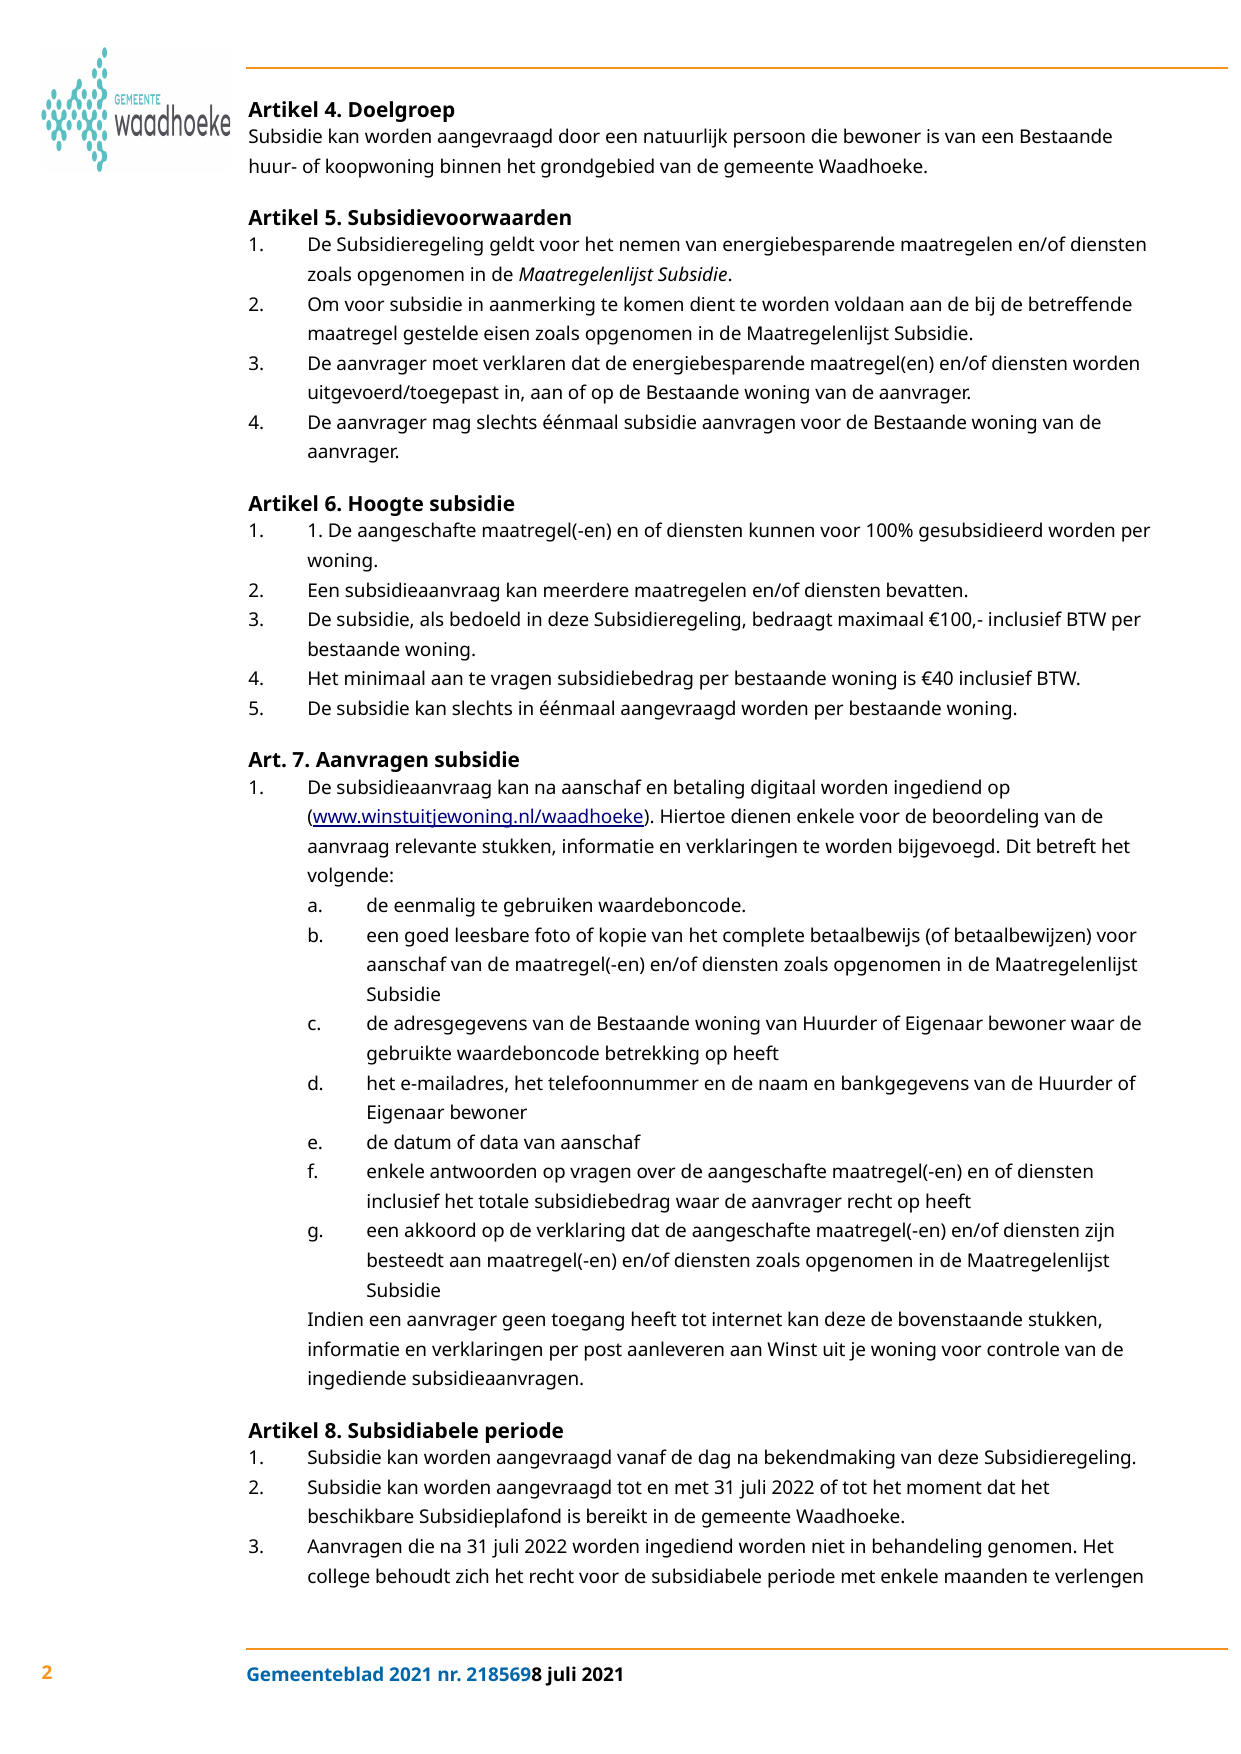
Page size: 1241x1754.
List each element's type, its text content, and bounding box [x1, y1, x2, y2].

list De aanvrager mag slechts éénmaal subsidie aanvragen voor de Bestaande woning van de aanvrager. [248, 409, 1152, 464]
list een akkoord op de verklaring dat de aangeschafte maatregel(-en) en/of diensten zijn besteedt aan maatregel(-en) en/of diensten zoals opgenomen in de Maatregelenlijst Subsidie [307, 1218, 1152, 1303]
text Artikel 6. Hoogte subsidie [248, 489, 1152, 518]
list Het minimaal aan te vragen subsidiebedrag per bestaande woning is €40 inclusief BTW. [248, 666, 1152, 691]
list Indien een aanvrager geen toegang heeft tot internet kan deze de bovenstaande stukken, informatie en verklaringen per post aanleveren aan Winst uit je woning voor controle van de ingediende subsidieaanvragen. [248, 1306, 1152, 1391]
list De subsidieaanvraag kan na aanschaf en betaling digitaal worden ingediend op (www.winstuitjewoning.nl/waadhoeke). Hiertoe dienen enkele voor de beoordeling van de aanvraag relevante stukken, informatie en verklaringen te worden bijgevoegd. Dit betreft het volgende: [248, 774, 1152, 888]
list de adresgegevens van de Bestaande woning van Huurder of Eigenaar bewoner waar de gebruikte waardeboncode betrekking op heeft [307, 1011, 1152, 1066]
text Subsidie kan worden aangevraagd door een natuurlijk persoon die bewoner is van een Bestaande huur- of koopwoning binnen het grondgebied van de gemeente Waadhoeke. [248, 123, 1152, 178]
list Subsidie kan worden aangevraagd tot en met 31 juli 2022 of tot het moment dat het beschikbare Subsidieplafond is bereikt in de gemeente Waadhoeke. [248, 1474, 1152, 1529]
text Artikel 8. Subsidiabele periode [248, 1416, 1152, 1444]
list Subsidie kan worden aangevraagd vanaf de dag na bekendmaking van deze Subsidieregeling. [248, 1444, 1152, 1470]
text Artikel 5. Subsidievoorwaarden [248, 203, 1152, 232]
list 1. De aangeschafte maatregel(-en) en of diensten kunnen voor 100% gesubsidieerd worden per woning. [248, 518, 1152, 573]
list Een subsidieaanvraag kan meerdere maatregelen en/of diensten bevatten. [248, 577, 1152, 602]
list een goed leesbare foto of kopie van het complete betaalbewijs (of betaalbewijzen) voor aanschaf van de maatregel(-en) en/of diensten zoals opgenomen in de Maatregelenlijst Subsidie [307, 922, 1152, 1007]
list De aanvrager moet verklaren dat de energiebesparende maatregel(en) en/of diensten worden uitgevoerd/toegepast in, aan of op de Bestaande woning van de aanvrager. [248, 350, 1152, 405]
list de datum of data van aanschaf [307, 1129, 1152, 1155]
list De subsidie, als bedoeld in deze Subsidieregeling, bedraagt maximaal €100,- inclusief BTW per bestaande woning. [248, 606, 1152, 662]
list enkele antwoorden op vragen over de aangeschafte maatregel(-en) en of diensten inclusief het totale subsidiebedrag waar de aanvrager recht op heeft [307, 1158, 1152, 1214]
list Om voor subsidie in aanmerking te komen dient te worden voldaan aan de bij de betreffende maatregel gestelde eisen zoals opgenomen in de Maatregelenlijst Subsidie. [248, 291, 1152, 346]
picture [41, 47, 231, 172]
list De Subsidieregeling geldt voor het nemen van energiebesparende maatregelen en/of diensten zoals opgenomen in de Maatregelenlijst Subsidie. [248, 232, 1152, 287]
text Art. 7. Aanvragen subsidie [248, 746, 1152, 774]
list De subsidie kan slechts in éénmaal aangevraagd worden per bestaande woning. [248, 695, 1152, 721]
text Artikel 4. Doelgroep [248, 95, 1152, 123]
list Aanvragen die na 31 juli 2022 worden ingediend worden niet in behandeling genomen. Het college behoudt zich het recht voor de subsidiabele periode met enkele maanden te verlengen [248, 1533, 1152, 1588]
list de eenmalig te gebruiken waardeboncode. [307, 892, 1152, 918]
list het e-mailadres, het telefoonnummer en de naam en bankgegevens van de Huurder of Eigenaar bewoner [307, 1070, 1152, 1125]
